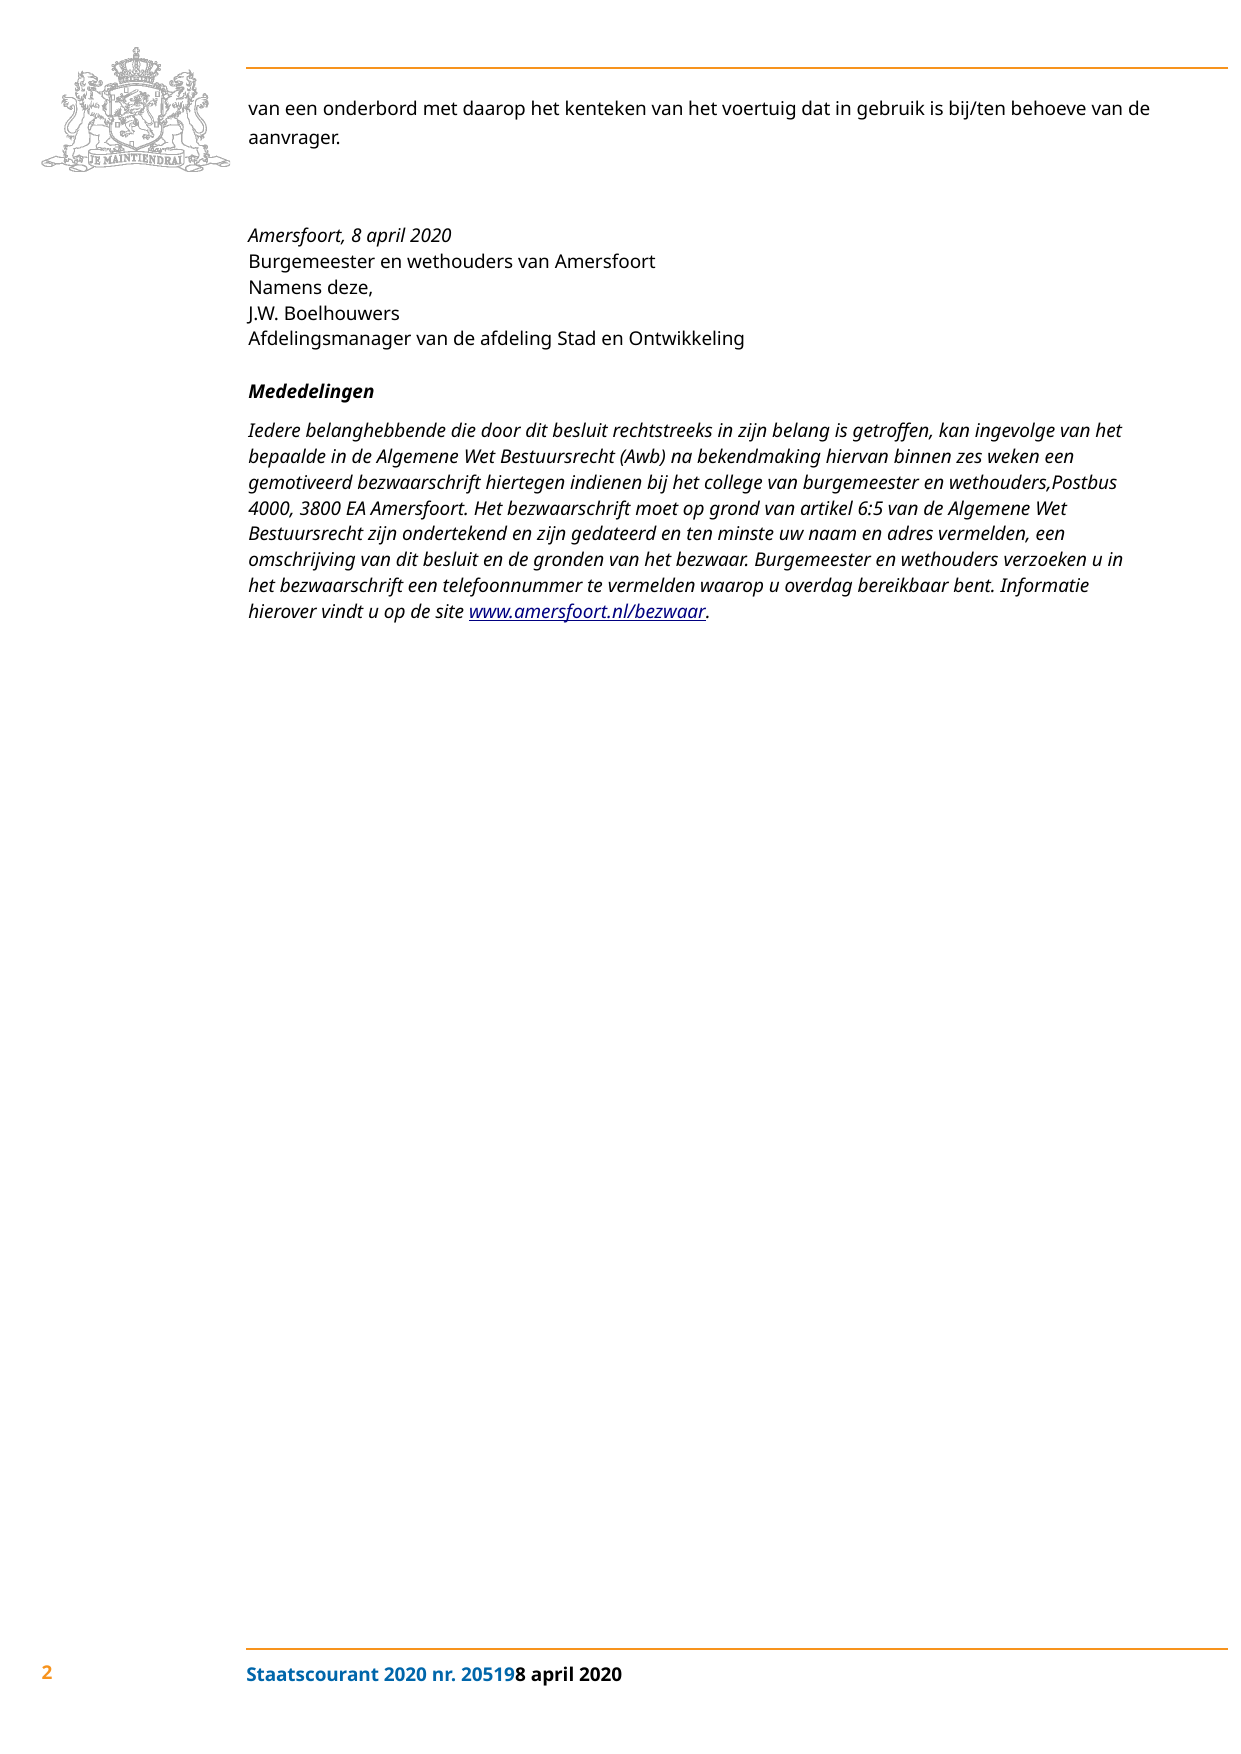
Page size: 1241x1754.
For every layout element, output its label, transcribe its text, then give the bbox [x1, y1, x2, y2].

text Amersfoort, 8 april 2020 [248, 223, 1152, 248]
text Burgemeester en wethouders van Amersfoort [248, 248, 1152, 274]
text Afdelingsmanager van de afdeling Stad en Ontwikkeling [248, 326, 1152, 351]
text Namens deze, [248, 274, 1152, 300]
text Mededelingen [248, 378, 1152, 404]
picture [41, 47, 231, 172]
text van een onderbord met daarop het kenteken van het voertuig dat in gebruik is bij/ten behoeve van de aanvrager. [248, 95, 1152, 150]
text J.W. Boelhouwers [248, 300, 1152, 326]
text Iedere belanghebbende die door dit besluit rechtstreeks in zijn belang is getroffen, kan ingevolge van het bepaalde in de Algemene Wet Bestuursrecht (Awb) na bekendmaking hiervan binnen zes weken een gemotiveerd bezwaarschrift hiertegen indienen bij het college van burgemeester en wethouders,Postbus 4000, 3800 EA Amersfoort. Het bezwaarschrift moet op grond van artikel 6:5 van de Algemene Wet Bestuursrecht zijn ondertekend en zijn gedateerd en ten minste uw naam en adres vermelden, een omschrijving van dit besluit en de gronden van het bezwaar. Burgemeester en wethouders verzoeken u in het bezwaarschrift een telefoonnummer te vermelden waarop u overdag bereikbaar bent. Informatie hierover vindt u op de site www.amersfoort.nl/bezwaar. [248, 418, 1152, 623]
